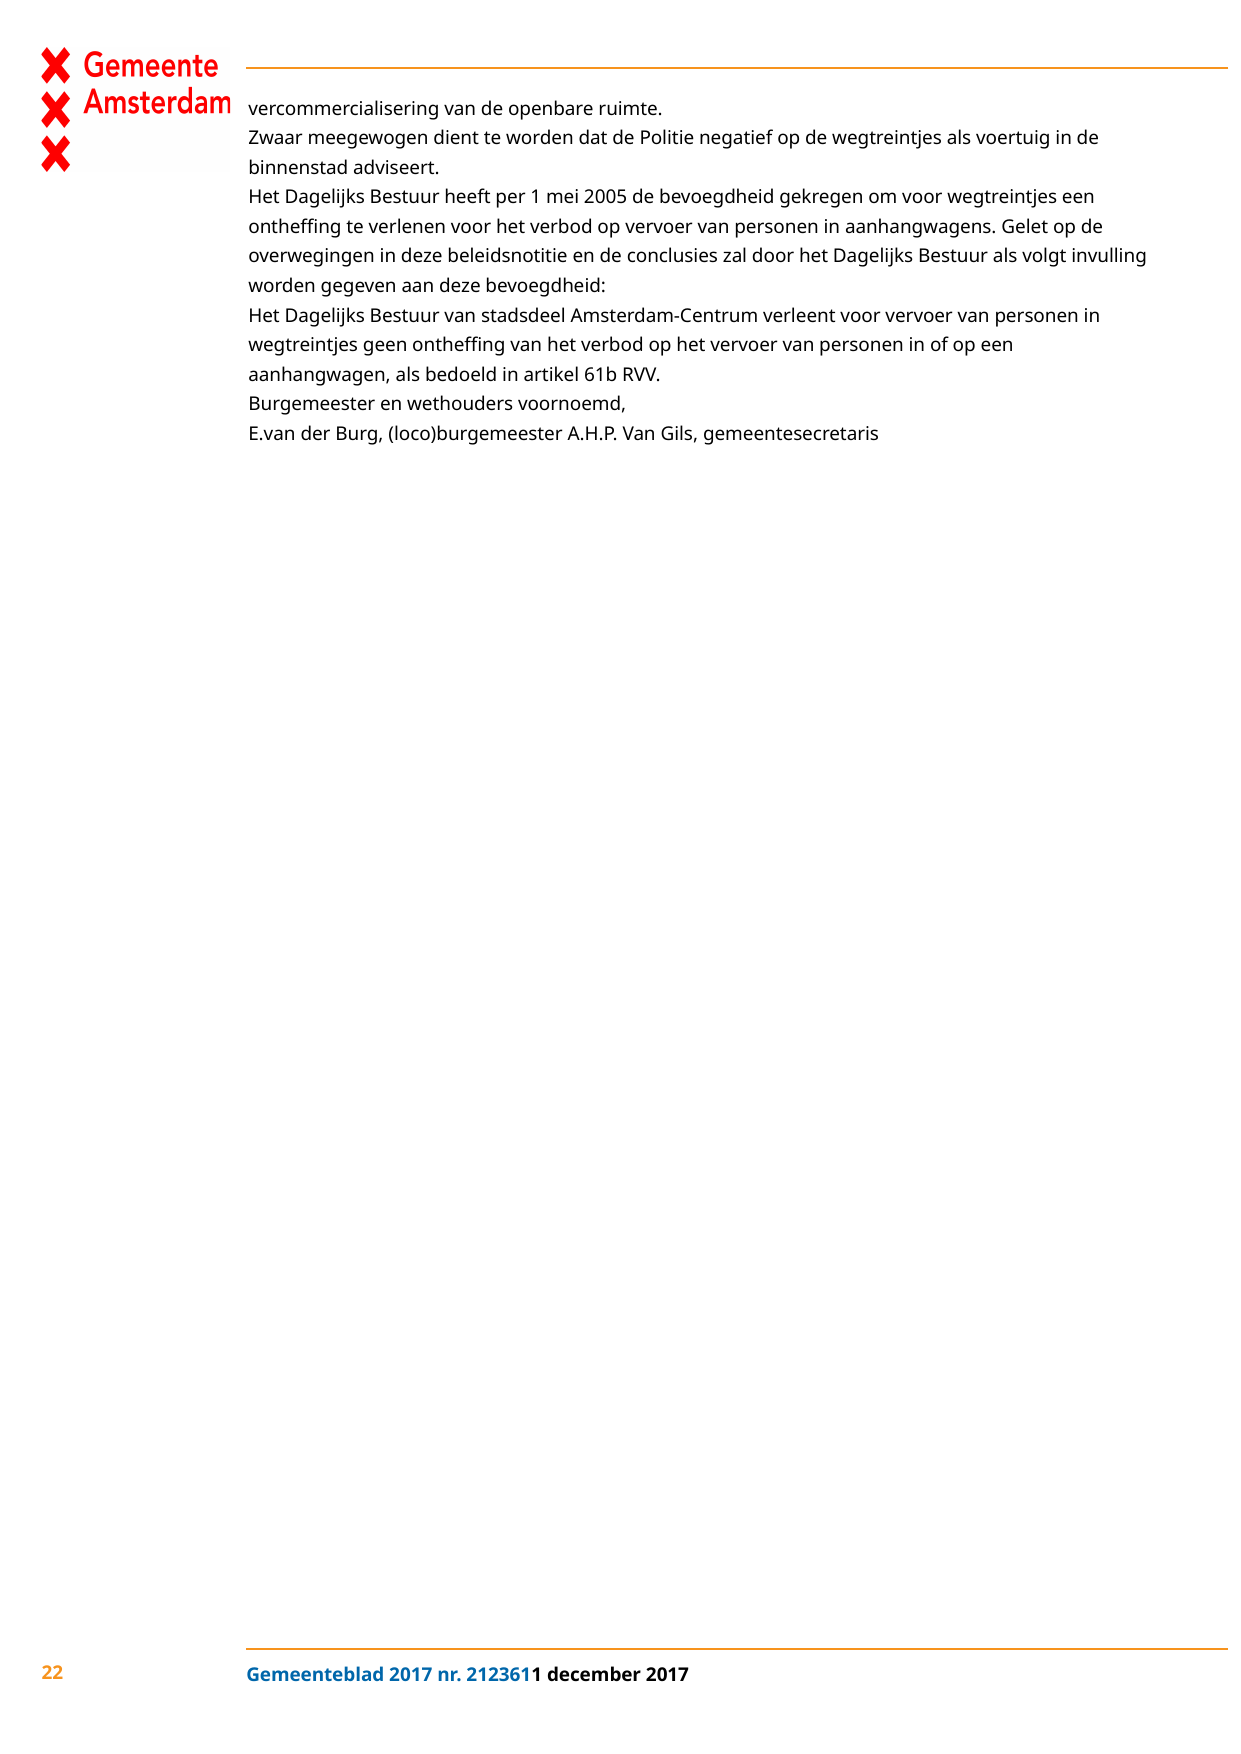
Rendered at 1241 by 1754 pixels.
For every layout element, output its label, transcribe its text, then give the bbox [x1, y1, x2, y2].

text Het Dagelijks Bestuur heeft per 1 mei 2005 de bevoegdheid gekregen om voor wegtreintjes een ontheffing te verlenen voor het verbod op vervoer van personen in aanhangwagens. Gelet op de overwegingen in deze beleidsnotitie en de conclusies zal door het Dagelijks Bestuur als volgt invulling worden gegeven aan deze bevoegdheid: [248, 183, 1152, 298]
text Zwaar meegewogen dient te worden dat de Politie negatief op de wegtreintjes als voertuig in de binnenstad adviseert. [248, 124, 1152, 180]
text Burgemeester en wethouders voornoemd, [248, 391, 1152, 416]
picture [41, 47, 231, 172]
text vercommercialisering van de openbare ruimte. [248, 95, 1152, 121]
text Het Dagelijks Bestuur van stadsdeel Amsterdam-Centrum verleent voor vervoer van personen in wegtreintjes geen ontheffing van het verbod op het vervoer van personen in of op een aanhangwagen, als bedoeld in artikel 61b RVV. [248, 302, 1152, 387]
text E.van der Burg, (loco)burgemeester A.H.P. Van Gils, gemeentesecretaris [248, 420, 1152, 446]
